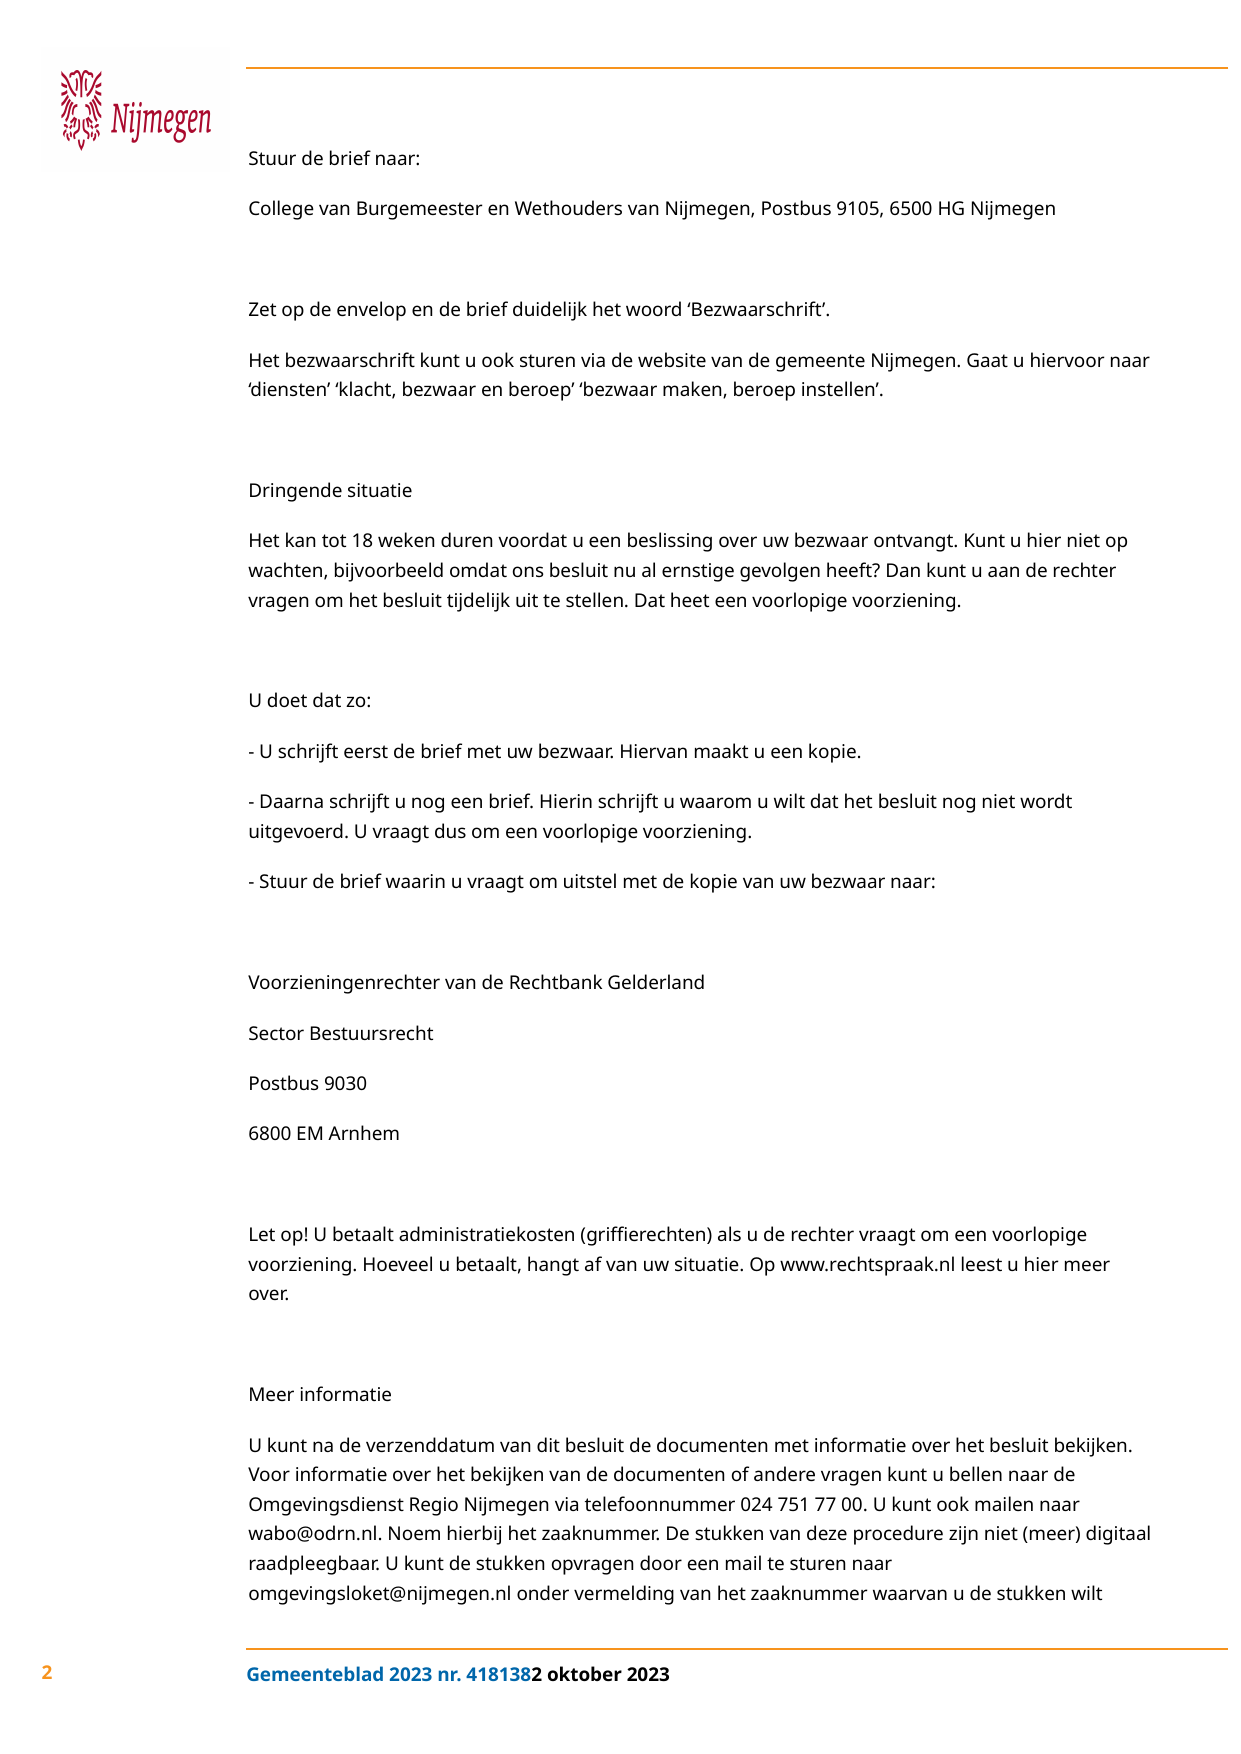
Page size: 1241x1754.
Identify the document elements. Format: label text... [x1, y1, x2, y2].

text Meer informatie [248, 1381, 1152, 1407]
text Stuur de brief naar: [248, 145, 1152, 171]
text U kunt na de verzenddatum van dit besluit de documenten met informatie over het besluit bekijken. Voor informatie over het bekijken van de documenten of andere vragen kunt u bellen naar de Omgevingsdienst Regio Nijmegen via telefoonnummer 024 751 77 00. U kunt ook mailen naar wabo@odrn.nl. Noem hierbij het zaaknummer. De stukken van deze procedure zijn niet (meer) digitaal raadpleegbaar. U kunt de stukken opvragen door een mail te sturen naar omgevingsloket@nijmegen.nl onder vermelding van het zaaknummer waarvan u de stukken wilt [248, 1432, 1152, 1606]
text Zet op de envelop en de brief duidelijk het woord ‘Bezwaarschrift’. [248, 296, 1152, 322]
text Let op! U betaalt administratiekosten (griffierechten) als u de rechter vraagt om een voorlopige voorziening. Hoeveel u betaalt, hangt af van uw situatie. Op www.rechtspraak.nl leest u hier meer over. [248, 1221, 1152, 1306]
text - Stuur de brief waarin u vraagt om uitstel met de kopie van uw bezwaar naar: [248, 868, 1152, 894]
text Postbus 9030 [248, 1070, 1152, 1096]
text U doet dat zo: [248, 688, 1152, 713]
text Voorzieningenrechter van de Rechtbank Gelderland [248, 969, 1152, 995]
text - Daarna schrijft u nog een brief. Hierin schrijft u waarom u wilt dat het besluit nog niet wordt uitgevoerd. U vraagt dus om een voorlopige voorziening. [248, 788, 1152, 844]
text Het kan tot 18 weken duren voordat u een beslissing over uw bezwaar ontvangt. Kunt u hier niet op wachten, bijvoorbeeld omdat ons besluit nu al ernstige gevolgen heeft? Dan kunt u aan de rechter vragen om het besluit tijdelijk uit te stellen. Dat heet een voorlopige voorziening. [248, 528, 1152, 613]
text College van Burgemeester en Wethouders van Nijmegen, Postbus 9105, 6500 HG Nijmegen [248, 196, 1152, 221]
text - U schrijft eerst de brief met uw bezwaar. Hiervan maakt u een kopie. [248, 738, 1152, 764]
text Dringende situatie [248, 477, 1152, 503]
picture [41, 47, 231, 172]
text 6800 EM Arnhem [248, 1121, 1152, 1146]
text Het bezwaarschrift kunt u ook sturen via de website van de gemeente Nijmegen. Gaat u hiervoor naar ‘diensten’ ‘klacht, bezwaar en beroep’ ‘bezwaar maken, beroep instellen’. [248, 347, 1152, 402]
text Sector Bestuursrecht [248, 1020, 1152, 1046]
